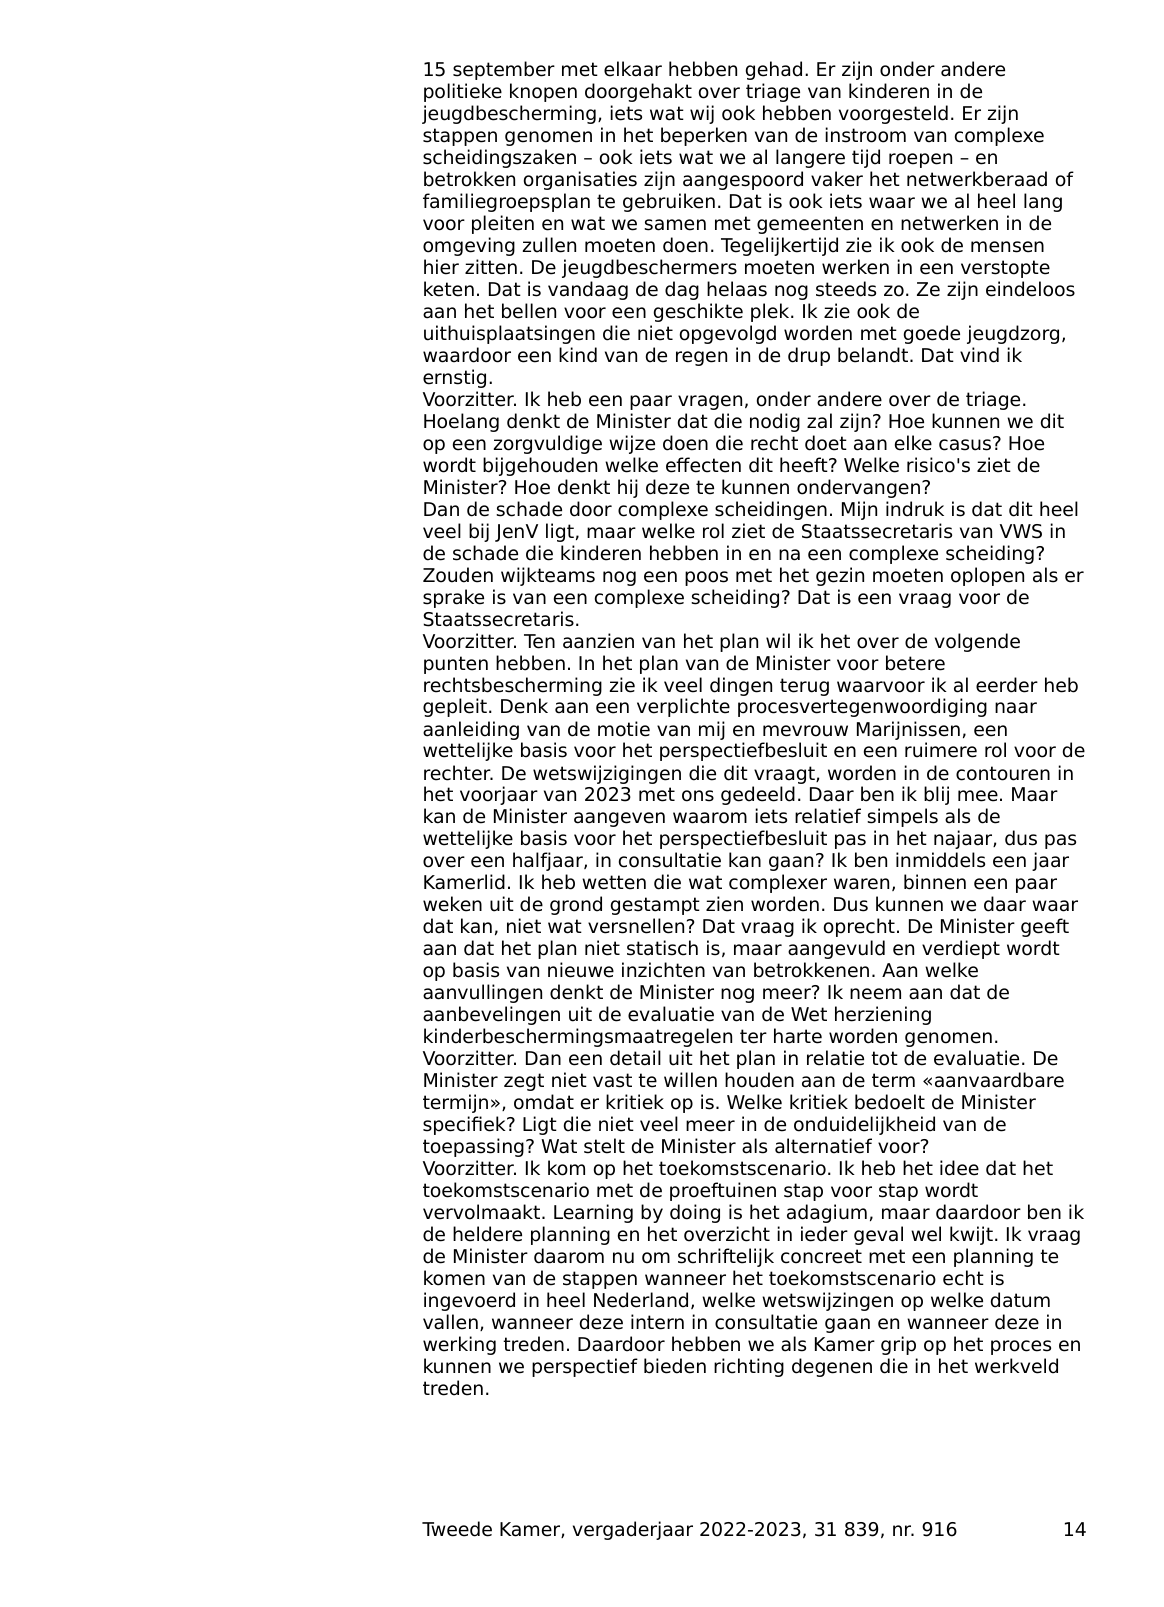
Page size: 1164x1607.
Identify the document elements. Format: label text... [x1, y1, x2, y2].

text Dan de schade door complexe scheidingen. Mijn indruk is dat dit heel veel bij JenV ligt, maar welke rol ziet de Staatssecretaris van VWS in de schade die kinderen hebben in en na een complexe scheiding? Zouden wijkteams nog een poos met het gezin moeten oplopen als er sprake is van een complexe scheiding? Dat is een vraag voor de Staatssecretaris. [422, 499, 1087, 631]
text Voorzitter. Ten aanzien van het plan wil ik het over de volgende punten hebben. In het plan van de Minister voor betere rechtsbescherming zie ik veel dingen terug waarvoor ik al eerder heb gepleit. Denk aan een verplichte procesvertegenwoordiging naar aanleiding van de motie van mij en mevrouw Marijnissen, een wettelijke basis voor het perspectiefbesluit en een ruimere rol voor de rechter. De wetswijzigingen die dit vraagt, worden in de contouren in het voorjaar van 2023 met ons gedeeld. Daar ben ik blij mee. Maar kan de Minister aangeven waarom iets relatief simpels als de wettelijke basis voor het perspectiefbesluit pas in het najaar, dus pas over een halfjaar, in consultatie kan gaan? Ik ben inmiddels een jaar Kamerlid. Ik heb wetten die wat complexer waren, binnen een paar weken uit de grond gestampt zien worden. Dus kunnen we daar waar dat kan, niet wat versnellen? Dat vraag ik oprecht. De Minister geeft aan dat het plan niet statisch is, maar aangevuld en verdiept wordt op basis van nieuwe inzichten van betrokkenen. Aan welke aanvullingen denkt de Minister nog meer? Ik neem aan dat de aanbevelingen uit de evaluatie van de Wet herziening kinderbeschermingsmaatregelen ter harte worden genomen. [422, 631, 1087, 1048]
text 15 september met elkaar hebben gehad. Er zijn onder andere politieke knopen doorgehakt over triage van kinderen in de jeugdbescherming, iets wat wij ook hebben voorgesteld. Er zijn stappen genomen in het beperken van de instroom van complexe scheidingszaken – ook iets wat we al langere tijd roepen – en betrokken organisaties zijn aangespoord vaker het netwerkberaad of familiegroepsplan te gebruiken. Dat is ook iets waar we al heel lang voor pleiten en wat we samen met gemeenten en netwerken in de omgeving zullen moeten doen. Tegelijkertijd zie ik ook de mensen hier zitten. De jeugdbeschermers moeten werken in een verstopte keten. Dat is vandaag de dag helaas nog steeds zo. Ze zijn eindeloos aan het bellen voor een geschikte plek. Ik zie ook de uithuisplaatsingen die niet opgevolgd worden met goede jeugdzorg, waardoor een kind van de regen in de drup belandt. Dat vind ik ernstig. [422, 59, 1087, 389]
text Voorzitter. Ik heb een paar vragen, onder andere over de triage. Hoelang denkt de Minister dat die nodig zal zijn? Hoe kunnen we dit op een zorgvuldige wijze doen die recht doet aan elke casus? Hoe wordt bijgehouden welke effecten dit heeft? Welke risico's ziet de Minister? Hoe denkt hij deze te kunnen ondervangen? [422, 389, 1087, 499]
text Voorzitter. Dan een detail uit het plan in relatie tot de evaluatie. De Minister zegt niet vast te willen houden aan de term «aanvaardbare termijn», omdat er kritiek op is. Welke kritiek bedoelt de Minister specifiek? Ligt die niet veel meer in de onduidelijkheid van de toepassing? Wat stelt de Minister als alternatief voor? [422, 1048, 1087, 1158]
text Voorzitter. Ik kom op het toekomstscenario. Ik heb het idee dat het toekomstscenario met de proeftuinen stap voor stap wordt vervolmaakt. Learning by doing is het adagium, maar daardoor ben ik de heldere planning en het overzicht in ieder geval wel kwijt. Ik vraag de Minister daarom nu om schriftelijk concreet met een planning te komen van de stappen wanneer het toekomstscenario echt is ingevoerd in heel Nederland, welke wetswijzingen op welke datum vallen, wanneer deze intern in consultatie gaan en wanneer deze in werking treden. Daardoor hebben we als Kamer grip op het proces en kunnen we perspectief bieden richting degenen die in het werkveld treden. [422, 1158, 1087, 1400]
